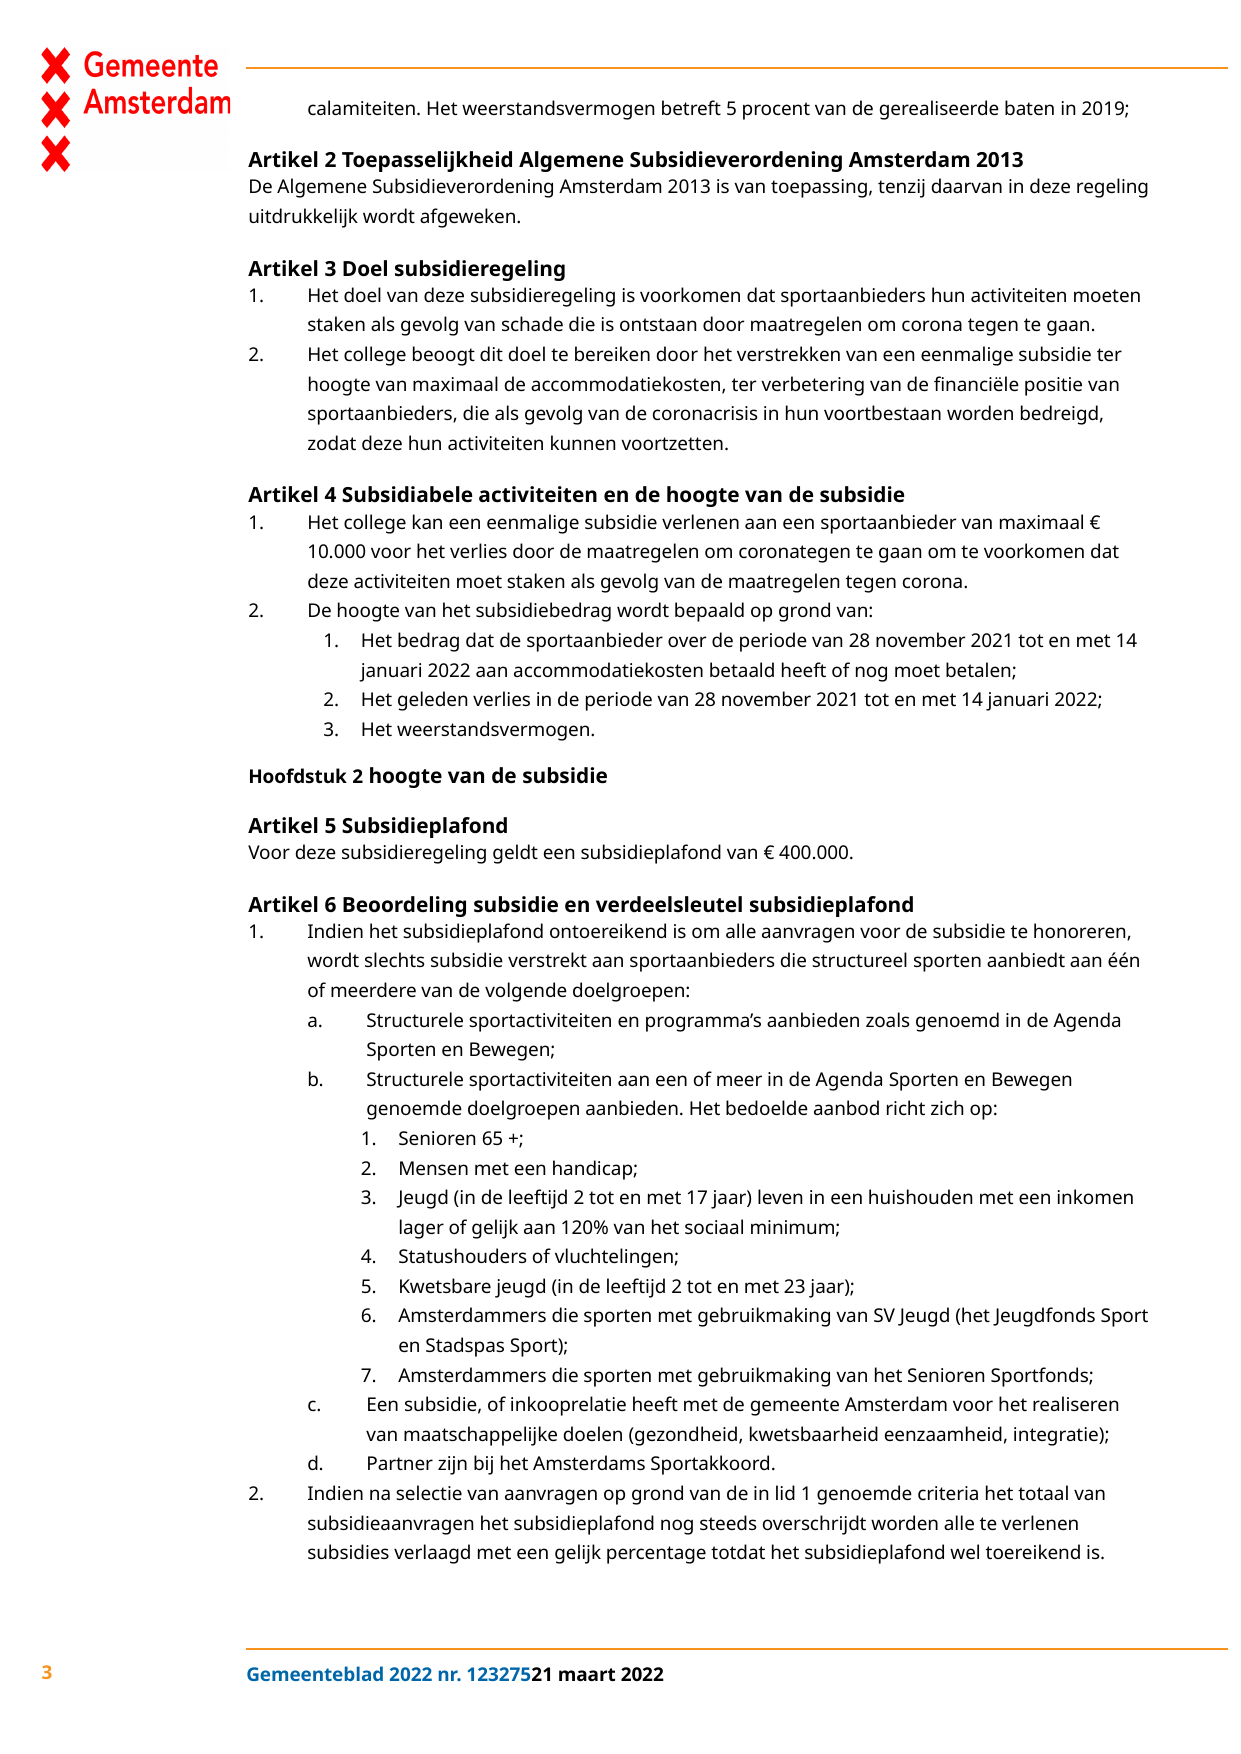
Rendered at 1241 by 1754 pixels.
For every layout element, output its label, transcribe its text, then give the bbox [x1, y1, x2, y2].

list Structurele sportactiviteiten en programma’s aanbieden zoals genoemd in de Agenda Sporten en Bewegen; [307, 1007, 1152, 1062]
list calamiteiten. Het weerstandsvermogen betreft 5 procent van de gerealiseerde baten in 2019; [248, 95, 1152, 121]
list Het bedrag dat de sportaanbieder over de periode van 28 november 2021 tot en met 14 januari 2022 aan accommodatiekosten betaald heeft of nog moet betalen; [323, 627, 1152, 682]
list Het college beoogt dit doel te bereiken door het verstrekken van een eenmalige subsidie ter hoogte van maximaal de accommodatiekosten, ter verbetering van de financiële positie van sportaanbieders, die als gevolg van de coronacrisis in hun voortbestaan worden bedreigd, zodat deze hun activiteiten kunnen voortzetten. [248, 341, 1152, 456]
text Hoofdstuk 2 hoogte van de subsidie [248, 762, 1152, 790]
text De Algemene Subsidieverordening Amsterdam 2013 is van toepassing, tenzij daarvan in deze regeling uitdrukkelijk wordt afgeweken. [248, 174, 1152, 229]
text Voor deze subsidieregeling geldt een subsidieplafond van € 400.000. [248, 839, 1152, 865]
list Mensen met een handicap; [361, 1155, 1152, 1181]
text Artikel 6 Beoordeling subsidie en verdeelsleutel subsidieplafond [248, 890, 1152, 918]
list Kwetsbare jeugd (in de leeftijd 2 tot en met 23 jaar); [361, 1273, 1152, 1299]
list Senioren 65 +; [361, 1125, 1152, 1151]
list Het college kan een eenmalige subsidie verlenen aan een sportaanbieder van maximaal € 10.000 voor het verlies door de maatregelen om coronategen te gaan om te voorkomen dat deze activiteiten moet staken als gevolg van de maatregelen tegen corona. [248, 509, 1152, 594]
list Statushouders of vluchtelingen; [361, 1243, 1152, 1269]
text Artikel 4 Subsidiabele activiteiten en de hoogte van de subsidie [248, 480, 1152, 509]
list Het geleden verlies in de periode van 28 november 2021 tot en met 14 januari 2022; [323, 686, 1152, 712]
text Artikel 3 Doel subsidieregeling [248, 254, 1152, 282]
list Jeugd (in de leeftijd 2 tot en met 17 jaar) leven in een huishouden met een inkomen lager of gelijk aan 120% van het sociaal minimum; [361, 1184, 1152, 1240]
text Artikel 2 Toepasselijkheid Algemene Subsidieverordening Amsterdam 2013 [248, 145, 1152, 174]
list De hoogte van het subsidiebedrag wordt bepaald op grond van: [248, 598, 1152, 623]
list Structurele sportactiviteiten aan een of meer in de Agenda Sporten en Bewegen genoemde doelgroepen aanbieden. Het bedoelde aanbod richt zich op: [307, 1066, 1152, 1121]
list Indien na selectie van aanvragen op grond van de in lid 1 genoemde criteria het totaal van subsidieaanvragen het subsidieplafond nog steeds overschrijdt worden alle te verlenen subsidies verlaagd met een gelijk percentage totdat het subsidieplafond wel toereikend is. [248, 1480, 1152, 1565]
list Het weerstandsvermogen. [323, 716, 1152, 742]
list Een subsidie, of inkooprelatie heeft met de gemeente Amsterdam voor het realiseren van maatschappelijke doelen (gezondheid, kwetsbaarheid eenzaamheid, integratie); [307, 1391, 1152, 1447]
text Artikel 5 Subsidieplafond [248, 811, 1152, 839]
list Indien het subsidieplafond ontoereikend is om alle aanvragen voor de subsidie te honoreren, wordt slechts subsidie verstrekt aan sportaanbieders die structureel sporten aanbiedt aan één of meerdere van de volgende doelgroepen: [248, 918, 1152, 1003]
list Partner zijn bij het Amsterdams Sportakkoord. [307, 1451, 1152, 1476]
list Amsterdammers die sporten met gebruikmaking van het Senioren Sportfonds; [361, 1362, 1152, 1388]
picture [41, 47, 231, 172]
list Het doel van deze subsidieregeling is voorkomen dat sportaanbieders hun activiteiten moeten staken als gevolg van schade die is ontstaan door maatregelen om corona tegen te gaan. [248, 282, 1152, 337]
list Amsterdammers die sporten met gebruikmaking van SV Jeugd (het Jeugdfonds Sport en Stadspas Sport); [361, 1303, 1152, 1358]
